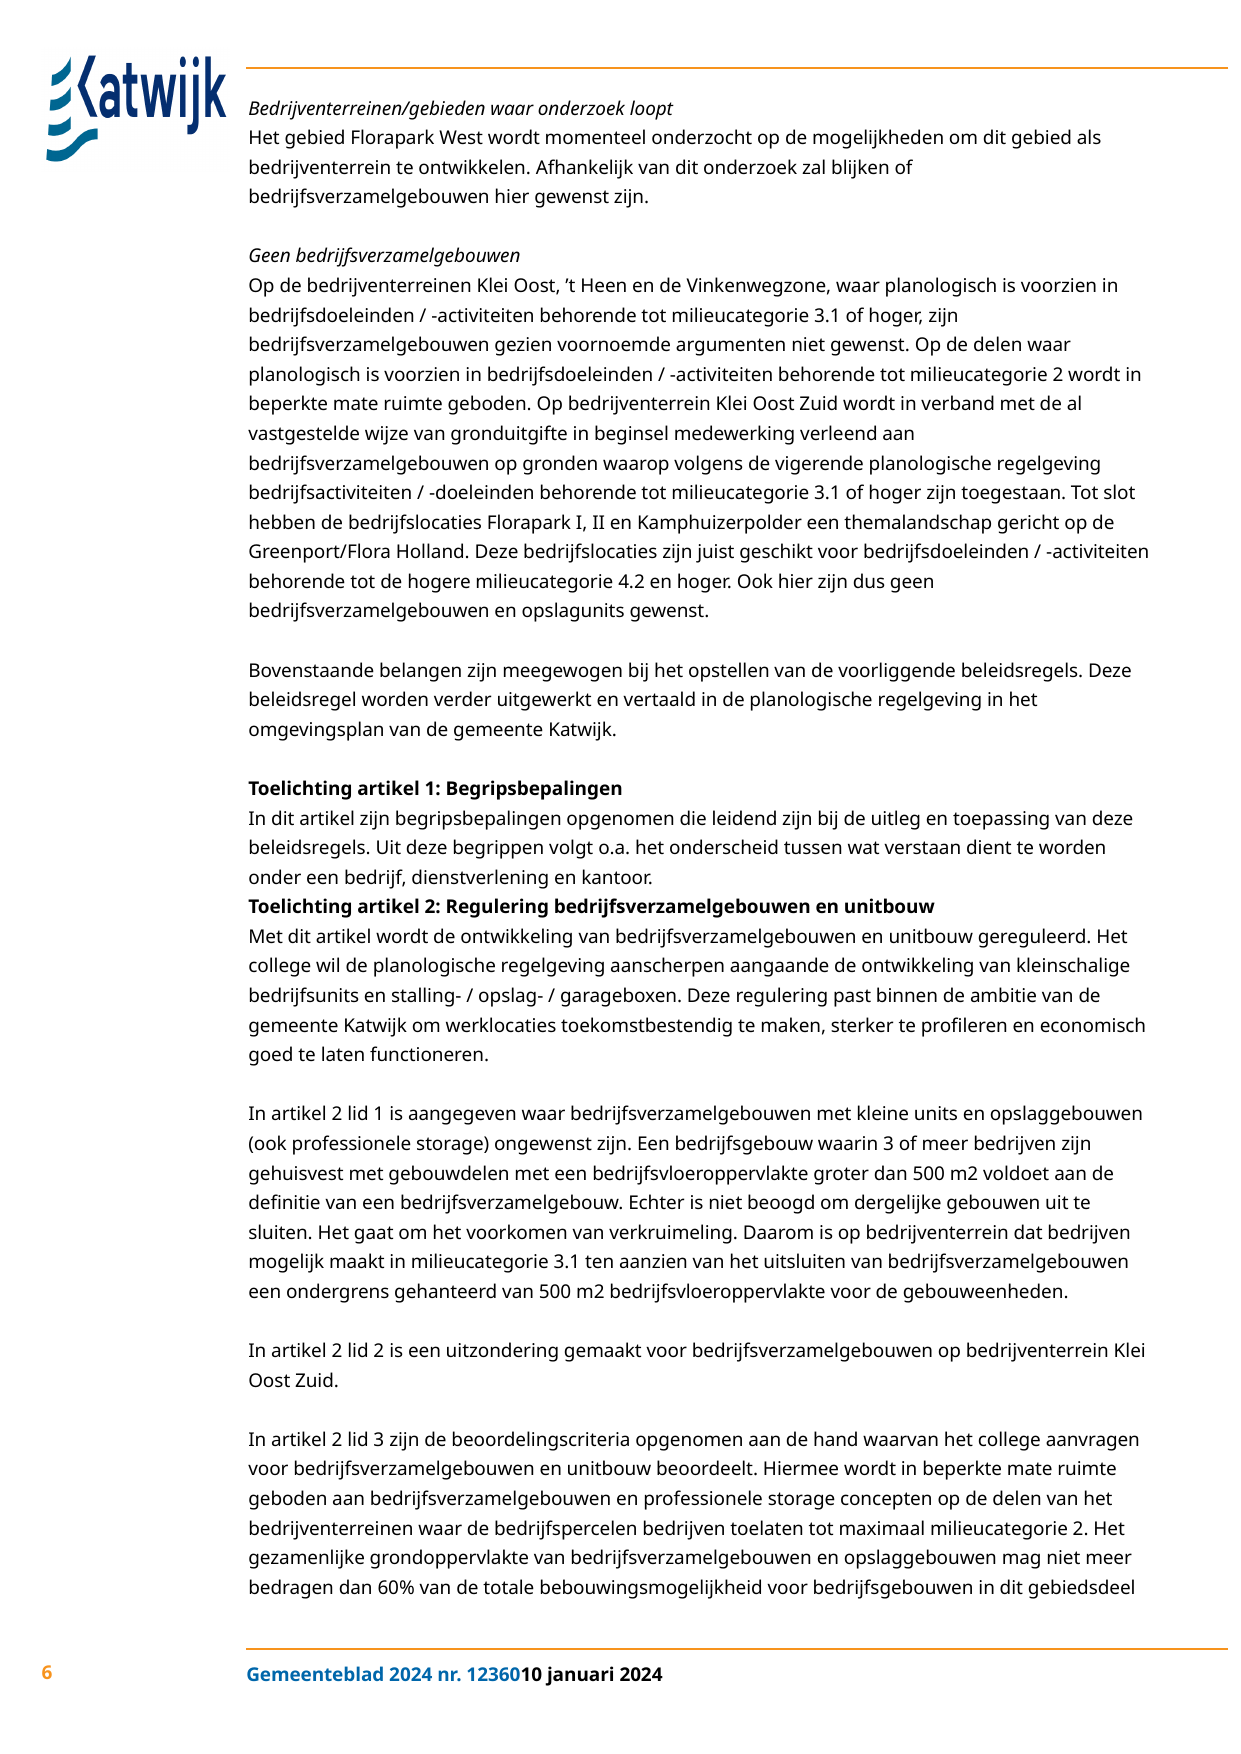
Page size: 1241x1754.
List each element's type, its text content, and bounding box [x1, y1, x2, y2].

text Toelichting artikel 1: Begripsbepalingen [248, 775, 1152, 801]
text Geen bedrijfsverzamelgebouwen [248, 243, 1152, 268]
text Toelichting artikel 2: Regulering bedrijfsverzamelgebouwen en unitbouw [248, 893, 1152, 919]
text Het gebied Florapark West wordt momenteel onderzocht op de mogelijkheden om dit gebied als bedrijventerrein te ontwikkelen. Afhankelijk van dit onderzoek zal blijken of bedrijfsverzamelgebouwen hier gewenst zijn. [248, 124, 1152, 209]
text Met dit artikel wordt de ontwikkeling van bedrijfsverzamelgebouwen en unitbouw gereguleerd. Het college wil de planologische regelgeving aanscherpen aangaande de ontwikkeling van kleinschalige bedrijfsunits en stalling- / opslag- / garageboxen. Deze regulering past binnen de ambitie van de gemeente Katwijk om werklocaties toekomstbestendig te maken, sterker te profileren en economisch goed te laten functioneren. [248, 923, 1152, 1067]
text In artikel 2 lid 3 zijn de beoordelingscriteria opgenomen aan de hand waarvan het college aanvragen voor bedrijfsverzamelgebouwen en unitbouw beoordeelt. Hiermee wordt in beperkte mate ruimte geboden aan bedrijfsverzamelgebouwen en professionele storage concepten op de delen van het bedrijventerreinen waar de bedrijfspercelen bedrijven toelaten tot maximaal milieucategorie 2. Het gezamenlijke grondoppervlakte van bedrijfsverzamelgebouwen en opslaggebouwen mag niet meer bedragen dan 60% van de totale bebouwingsmogelijkheid voor bedrijfsgebouwen in dit gebiedsdeel [248, 1426, 1152, 1600]
text Op de bedrijventerreinen Klei Oost, ’t Heen en de Vinkenwegzone, waar planologisch is voorzien in bedrijfsdoeleinden / -activiteiten behorende tot milieucategorie 3.1 of hoger, zijn bedrijfsverzamelgebouwen gezien voornoemde argumenten niet gewenst. Op de delen waar planologisch is voorzien in bedrijfsdoeleinden / -activiteiten behorende tot milieucategorie 2 wordt in beperkte mate ruimte geboden. Op bedrijventerrein Klei Oost Zuid wordt in verband met de al vastgestelde wijze van gronduitgifte in beginsel medewerking verleend aan bedrijfsverzamelgebouwen op gronden waarop volgens de vigerende planologische regelgeving bedrijfsactiviteiten / -doeleinden behorende tot milieucategorie 3.1 of hoger zijn toegestaan. Tot slot hebben de bedrijfslocaties Florapark I, II en Kamphuizerpolder een themalandschap gericht op de Greenport/Flora Holland. Deze bedrijfslocaties zijn juist geschikt voor bedrijfsdoeleinden / -activiteiten behorende tot de hogere milieucategorie 4.2 en hoger. Ook hier zijn dus geen bedrijfsverzamelgebouwen en opslagunits gewenst. [248, 272, 1152, 623]
picture [41, 47, 231, 172]
text Bovenstaande belangen zijn meegewogen bij het opstellen van de voorliggende beleidsregels. Deze beleidsregel worden verder uitgewerkt en vertaald in de planologische regelgeving in het omgevingsplan van de gemeente Katwijk. [248, 657, 1152, 742]
text In dit artikel zijn begripsbepalingen opgenomen die leidend zijn bij de uitleg en toepassing van deze beleidsregels. Uit deze begrippen volgt o.a. het onderscheid tussen wat verstaan dient te worden onder een bedrijf, dienstverlening en kantoor. [248, 805, 1152, 890]
text In artikel 2 lid 1 is aangegeven waar bedrijfsverzamelgebouwen met kleine units en opslaggebouwen (ook professionele storage) ongewenst zijn. Een bedrijfsgebouw waarin 3 of meer bedrijven zijn gehuisvest met gebouwdelen met een bedrijfsvloeroppervlakte groter dan 500 m2 voldoet aan de definitie van een bedrijfsverzamelgebouw. Echter is niet beoogd om dergelijke gebouwen uit te sluiten. Het gaat om het voorkomen van verkruimeling. Daarom is op bedrijventerrein dat bedrijven mogelijk maakt in milieucategorie 3.1 ten aanzien van het uitsluiten van bedrijfsverzamelgebouwen een ondergrens gehanteerd van 500 m2 bedrijfsvloeroppervlakte voor de gebouweenheden. [248, 1101, 1152, 1304]
text In artikel 2 lid 2 is een uitzondering gemaakt voor bedrijfsverzamelgebouwen op bedrijventerrein Klei Oost Zuid. [248, 1337, 1152, 1393]
text Bedrijventerreinen/gebieden waar onderzoek loopt [248, 95, 1152, 121]
